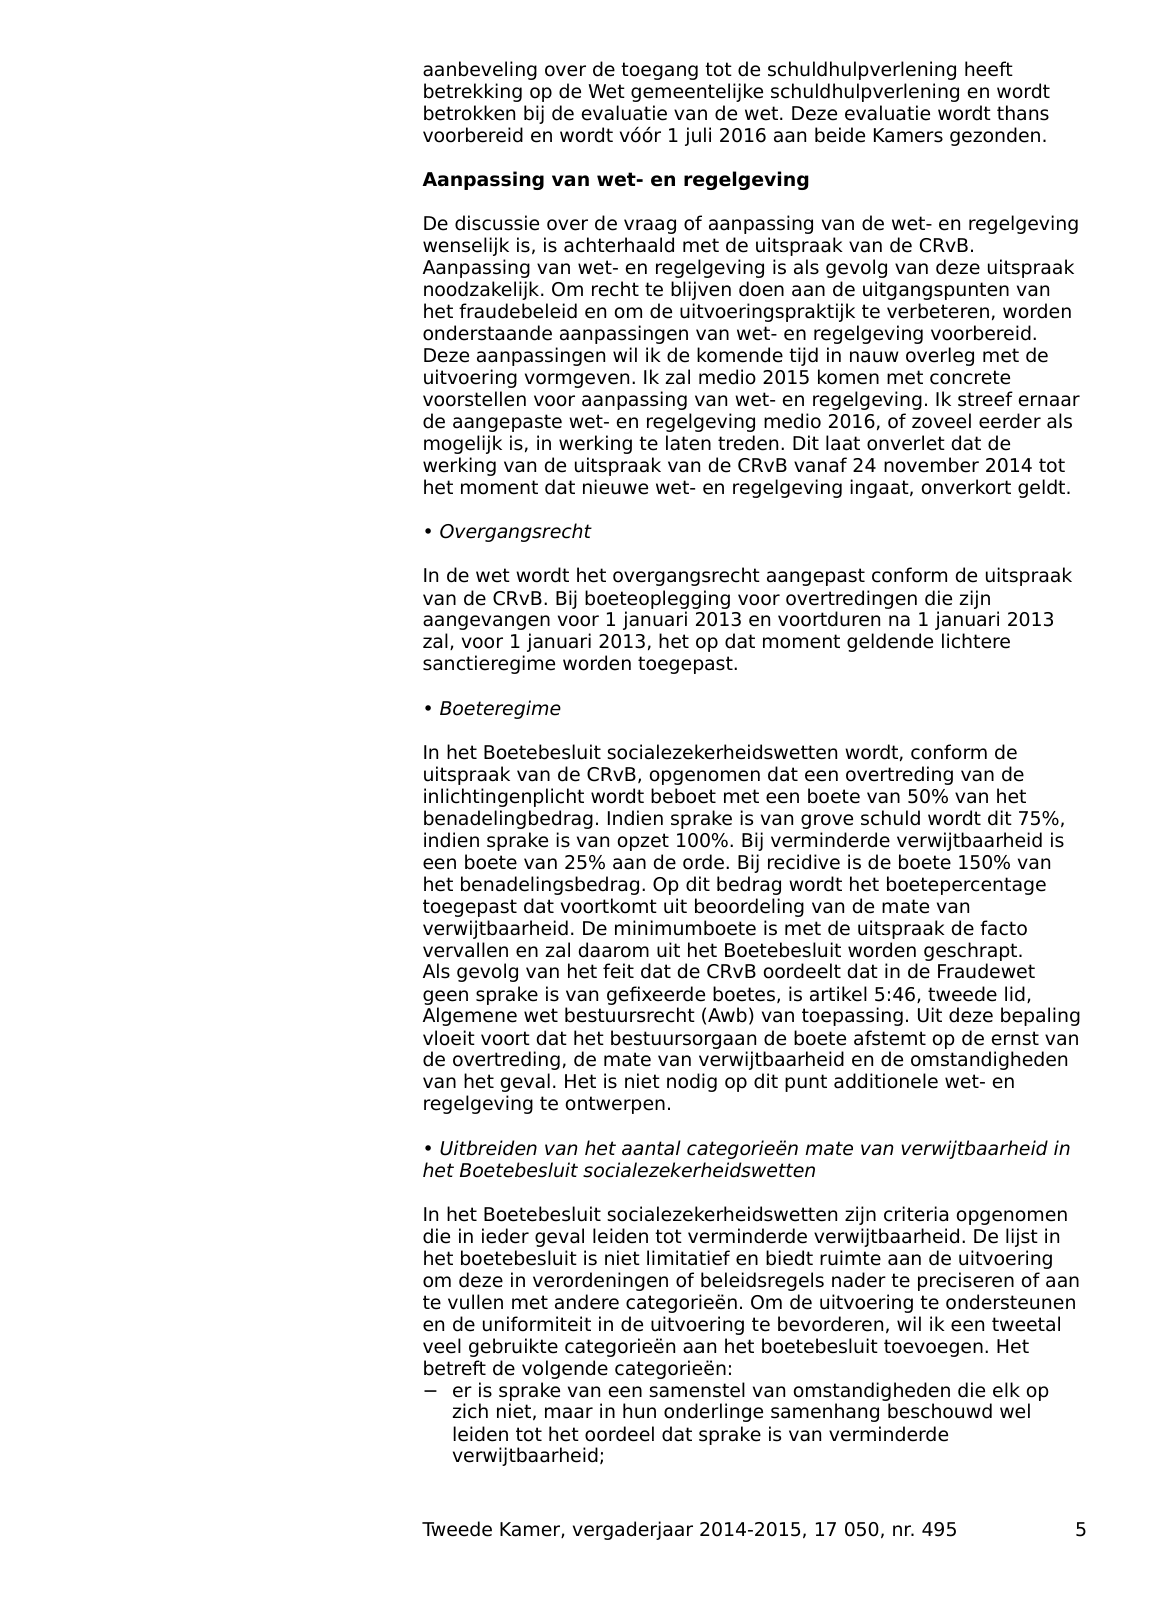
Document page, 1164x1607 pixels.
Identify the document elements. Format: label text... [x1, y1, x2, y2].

text − er is sprake van een samenstel van omstandigheden die elk op zich niet, maar in hun onderlinge samenhang beschouwd wel leiden tot het oordeel dat sprake is van verminderde verwijtbaarheid; [422, 1379, 1087, 1467]
text Als gevolg van het feit dat de CRvB oordeelt dat in de Fraudewet geen sprake is van gefixeerde boetes, is artikel 5:46, tweede lid, Algemene wet bestuursrecht (Awb) van toepassing. Uit deze bepaling vloeit voort dat het bestuursorgaan de boete afstemt op de ernst van de overtreding, de mate van verwijtbaarheid en de omstandigheden van het geval. Het is niet nodig op dit punt additionele wet- en regelgeving te ontwerpen. [422, 961, 1087, 1115]
subtitle Aanpassing van wet- en regelgeving [422, 169, 1087, 191]
text In het Boetebesluit socialezekerheidswetten zijn criteria opgenomen die in ieder geval leiden tot verminderde verwijtbaarheid. De lijst in het boetebesluit is niet limitatief en biedt ruimte aan de uitvoering om deze in verordeningen of beleidsregels nader te preciseren of aan te vullen met andere categorieën. Om de uitvoering te ondersteunen en de uniformiteit in de uitvoering te bevorderen, wil ik een tweetal veel gebruikte categorieën aan het boetebesluit toevoegen. Het betreft de volgende categorieën: [422, 1204, 1087, 1379]
subtitle • Boeteregime [422, 697, 1087, 719]
text In de wet wordt het overgangsrecht aangepast conform de uitspraak van de CRvB. Bij boeteoplegging voor overtredingen die zijn aangevangen voor 1 januari 2013 en voortduren na 1 januari 2013 zal, voor 1 januari 2013, het op dat moment geldende lichtere sanctieregime worden toegepast. [422, 565, 1087, 675]
subtitle • Uitbreiden van het aantal categorieën mate van verwijtbaarheid in het Boetebesluit socialezekerheidswetten [422, 1137, 1087, 1181]
text De discussie over de vraag of aanpassing van de wet- en regelgeving wenselijk is, is achterhaald met de uitspraak van de CRvB. Aanpassing van wet- en regelgeving is als gevolg van deze uitspraak noodzakelijk. Om recht te blijven doen aan de uitgangspunten van het fraudebeleid en om de uitvoeringspraktijk te verbeteren, worden onderstaande aanpassingen van wet- en regelgeving voorbereid. Deze aanpassingen wil ik de komende tijd in nauw overleg met de uitvoering vormgeven. Ik zal medio 2015 komen met concrete voorstellen voor aanpassing van wet- en regelgeving. Ik streef ernaar de aangepaste wet- en regelgeving medio 2016, of zoveel eerder als mogelijk is, in werking te laten treden. Dit laat onverlet dat de werking van de uitspraak van de CRvB vanaf 24 november 2014 tot het moment dat nieuwe wet- en regelgeving ingaat, onverkort geldt. [422, 213, 1087, 499]
text In het Boetebesluit socialezekerheidswetten wordt, conform de uitspraak van de CRvB, opgenomen dat een overtreding van de inlichtingenplicht wordt beboet met een boete van 50% van het benadelingbedrag. Indien sprake is van grove schuld wordt dit 75%, indien sprake is van opzet 100%. Bij verminderde verwijtbaarheid is een boete van 25% aan de orde. Bij recidive is de boete 150% van het benadelingsbedrag. Op dit bedrag wordt het boetepercentage toegepast dat voortkomt uit beoordeling van de mate van verwijtbaarheid. De minimumboete is met de uitspraak de facto vervallen en zal daarom uit het Boetebesluit worden geschrapt. [422, 742, 1087, 961]
subtitle • Overgangsrecht [422, 521, 1087, 543]
text aanbeveling over de toegang tot de schuldhulpverlening heeft betrekking op de Wet gemeentelijke schuldhulpverlening en wordt betrokken bij de evaluatie van de wet. Deze evaluatie wordt thans voorbereid en wordt vóór 1 juli 2016 aan beide Kamers gezonden. [422, 59, 1087, 147]
